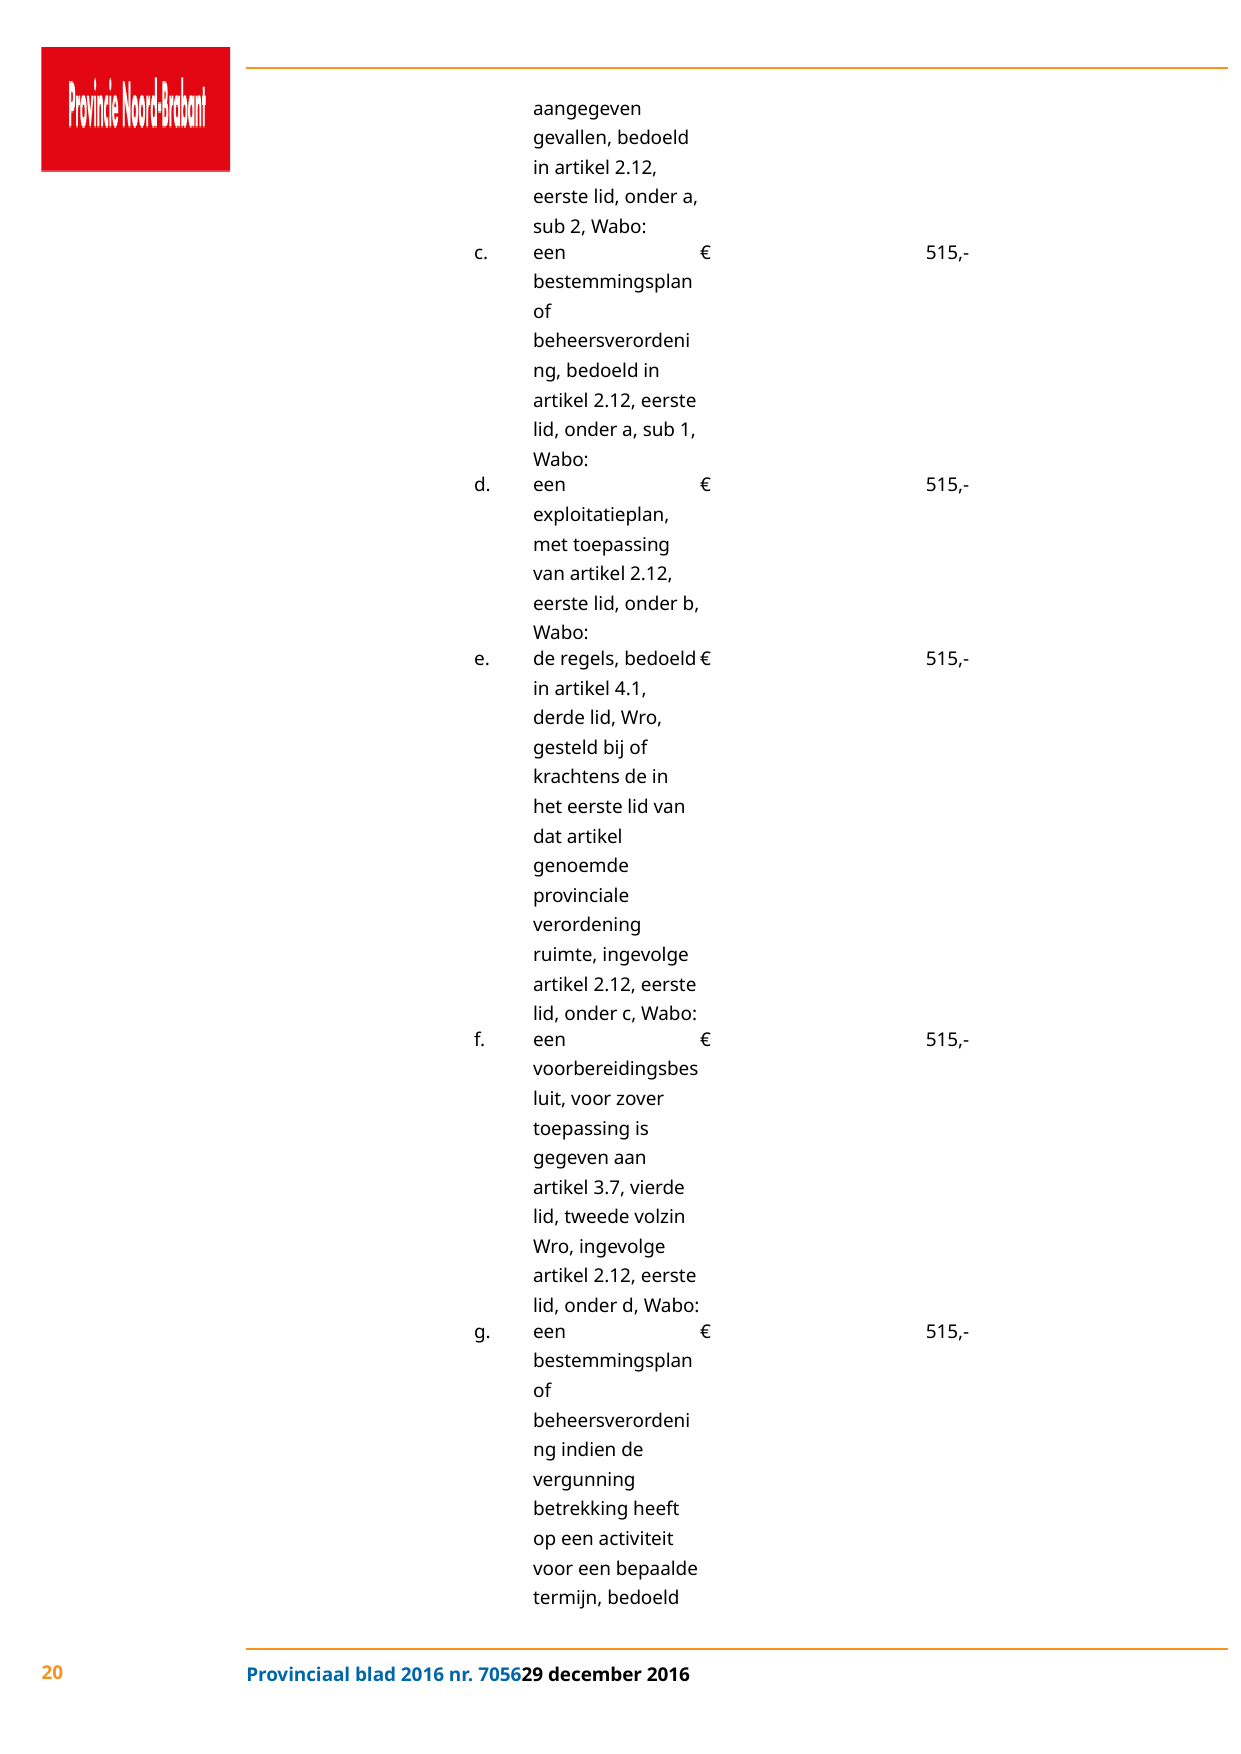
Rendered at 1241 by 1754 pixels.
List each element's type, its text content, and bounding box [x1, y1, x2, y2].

table_cell [248, 239, 474, 472]
table_cell € [700, 645, 926, 1026]
table_cell een exploitatieplan, met toepassing van artikel 2.12, eerste lid, onder b, Wabo: [474, 472, 700, 645]
table_cell aangegeven gevallen, bedoeld in artikel 2.12, eerste lid, onder a, sub 2, Wabo: [474, 95, 700, 239]
table_cell [248, 645, 474, 1026]
picture [41, 47, 231, 172]
table_cell [248, 95, 474, 239]
table_cell € [700, 1026, 926, 1318]
table_cell 515,- [926, 1026, 1152, 1318]
table_cell € [700, 472, 926, 645]
table_cell 515,- [926, 645, 1152, 1026]
table_cell 515,- [926, 472, 1152, 645]
table_cell € [700, 1318, 926, 1610]
table_cell een bestemmingsplan of beheersverordening, bedoeld in artikel 2.12, eerste lid, onder a, sub 1, Wabo: [474, 239, 700, 472]
table_cell 515,- [926, 239, 1152, 472]
table_cell € [700, 239, 926, 472]
table_cell [248, 472, 474, 645]
table_cell een voorbereidingsbesluit, voor zover toepassing is gegeven aan artikel 3.7, vierde lid, tweede volzin Wro, ingevolge artikel 2.12, eerste lid, onder d, Wabo: [474, 1026, 700, 1318]
table_cell de regels, bedoeld in artikel 4.1, derde lid, Wro, gesteld bij of krachtens de in het eerste lid van dat artikel genoemde provinciale verordening ruimte, ingevolge artikel 2.12, eerste lid, onder c, Wabo: [474, 645, 700, 1026]
table_cell [926, 95, 1152, 239]
table_cell [248, 1026, 474, 1318]
table_cell [700, 95, 926, 239]
table_cell een bestemmingsplan of beheersverordening indien de vergunning betrekking heeft op een activiteit voor een bepaalde termijn, bedoeld [474, 1318, 700, 1610]
table_cell 515,- [926, 1318, 1152, 1610]
table_cell [248, 1318, 474, 1610]
